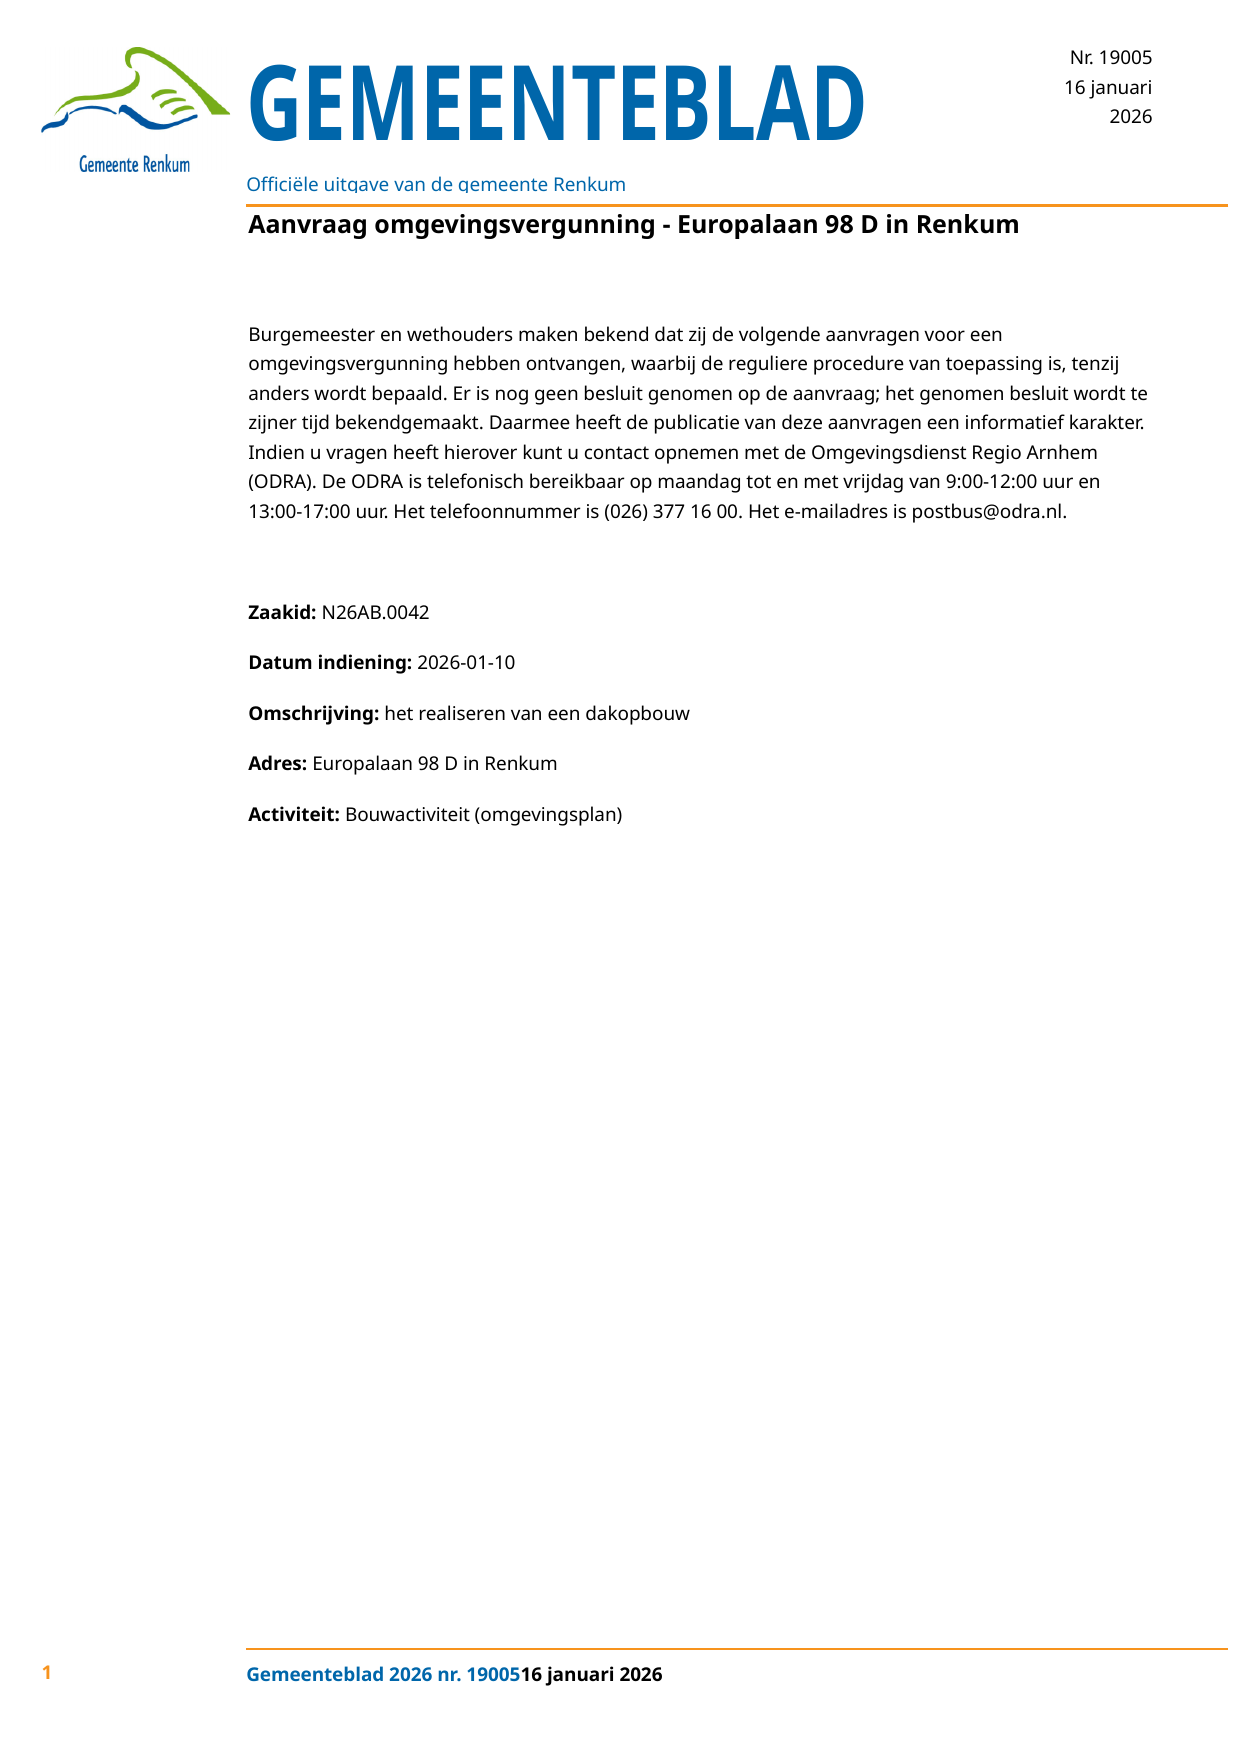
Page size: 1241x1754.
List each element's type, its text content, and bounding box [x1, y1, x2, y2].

text Burgemeester en wethouders maken bekend dat zij de volgende aanvragen voor een omgevingsvergunning hebben ontvangen, waarbij de reguliere procedure van toepassing is, tenzij anders wordt bepaald. Er is nog geen besluit genomen op de aanvraag; het genomen besluit wordt te zijner tijd bekendgemaakt. Daarmee heeft de publicatie van deze aanvragen een informatief karakter. Indien u vragen heeft hierover kunt u contact opnemen met de Omgevingsdienst Regio Arnhem (ODRA). De ODRA is telefonisch bereikbaar op maandag tot en met vrijdag van 9:00-12:00 uur en 13:00-17:00 uur. Het telefoonnummer is (026) 377 16 00. Het e-mailadres is postbus@odra.nl. [248, 321, 1152, 524]
picture [41, 47, 231, 172]
text Adres: Europalaan 98 D in Renkum [248, 750, 1152, 776]
text Zaakid: N26AB.0042 [248, 599, 1152, 625]
text Datum indiening: 2026-01-10 [248, 649, 1152, 675]
text Omschrijving: het realiseren van een dakopbouw [248, 700, 1152, 726]
text Activiteit: Bouwactiviteit (omgevingsplan) [248, 801, 1152, 826]
text Aanvraag omgevingsvergunning - Europalaan 98 D in Renkum [248, 207, 1152, 241]
